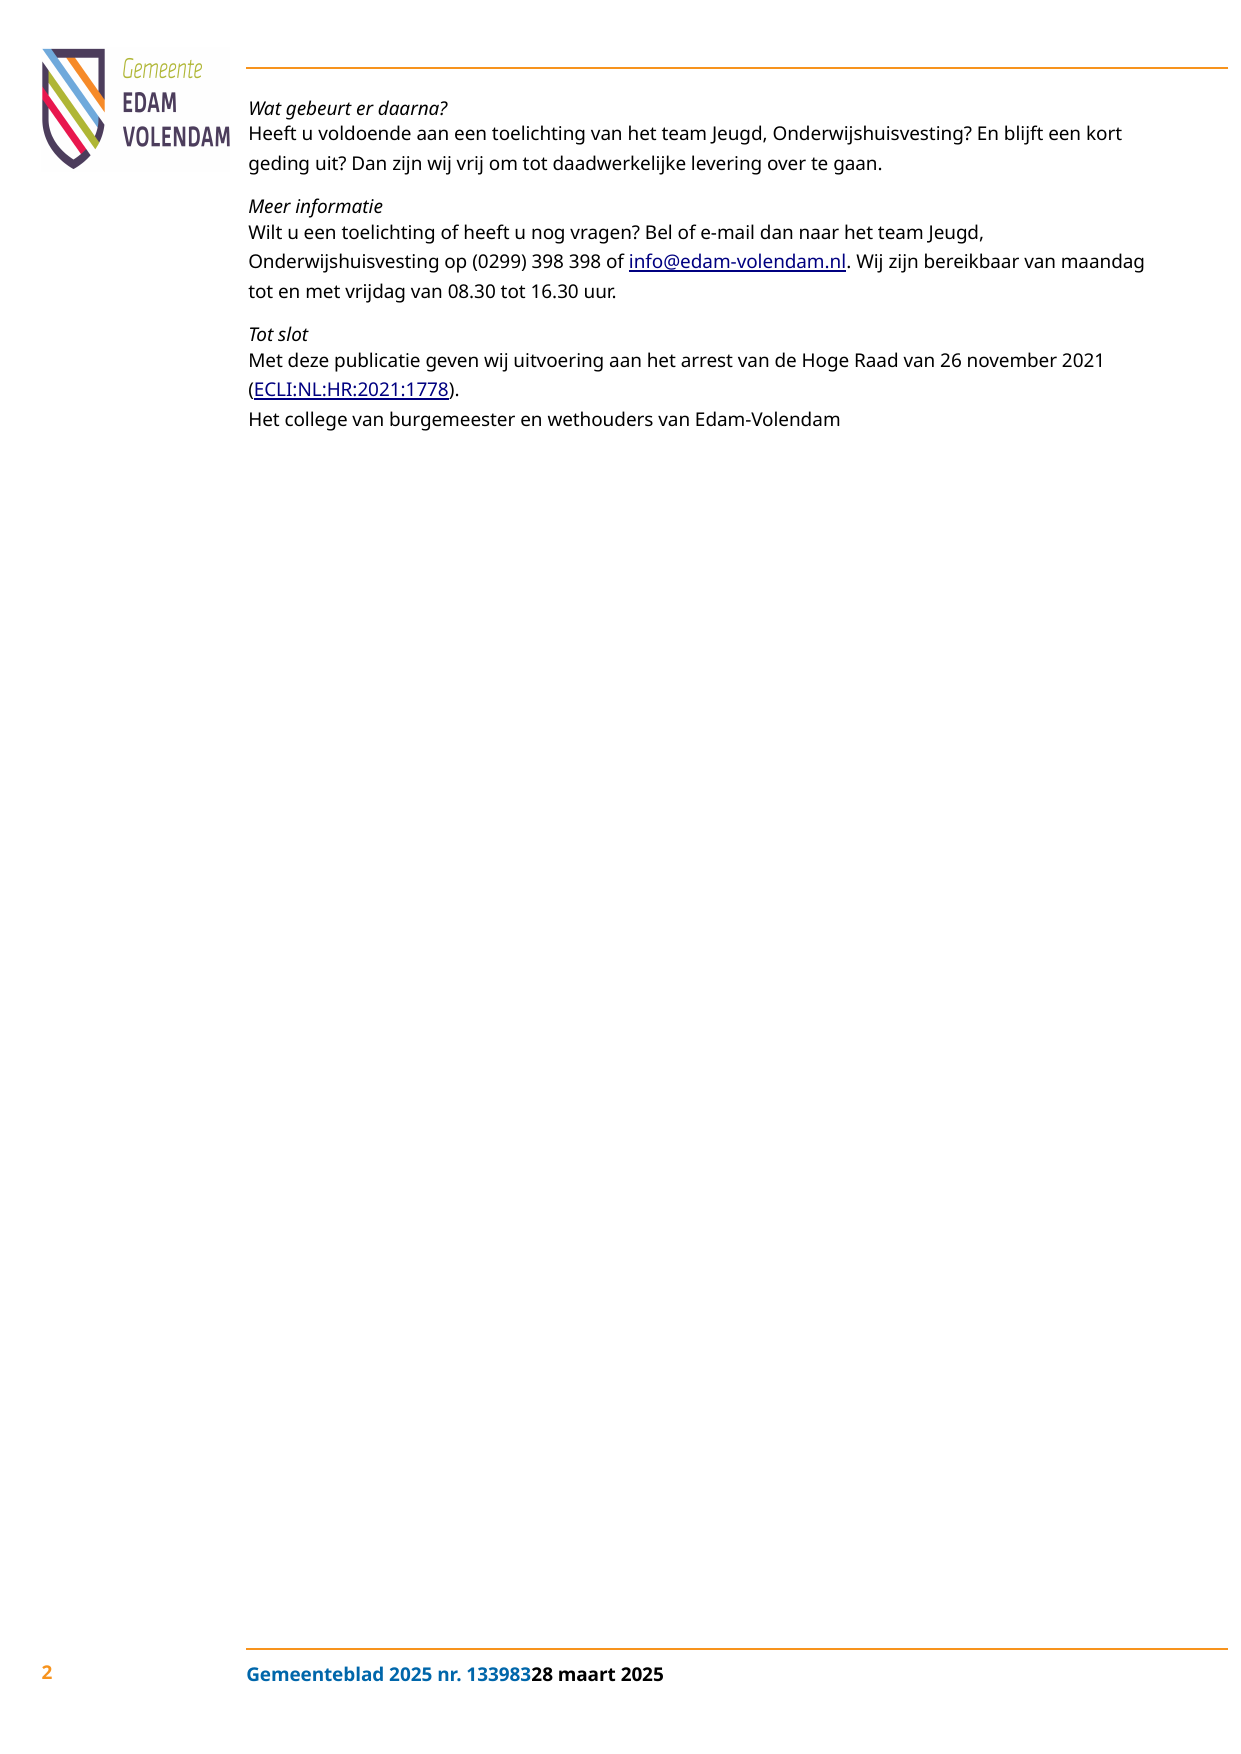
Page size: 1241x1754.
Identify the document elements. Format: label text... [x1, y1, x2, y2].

text Het college van burgemeester en wethouders van Edam-Volendam [248, 406, 1152, 432]
text Wat gebeurt er daarna? [248, 95, 1152, 121]
text Met deze publicatie geven wij uitvoering aan het arrest van de Hoge Raad van 26 november 2021 (ECLI:NL:HR:2021:1778). [248, 347, 1152, 402]
text Meer informatie [248, 193, 1152, 219]
picture [41, 47, 231, 172]
text Tot slot [248, 321, 1152, 347]
text Heeft u voldoende aan een toelichting van het team Jeugd, Onderwijshuisvesting? En blijft een kort geding uit? Dan zijn wij vrij om tot daadwerkelijke levering over te gaan. [248, 121, 1152, 176]
text Wilt u een toelichting of heeft u nog vragen? Bel of e-mail dan naar het team Jeugd, Onderwijshuisvesting op (0299) 398 398 of info@edam-volendam.nl. Wij zijn bereikbaar van maandag tot en met vrijdag van 08.30 tot 16.30 uur. [248, 219, 1152, 304]
